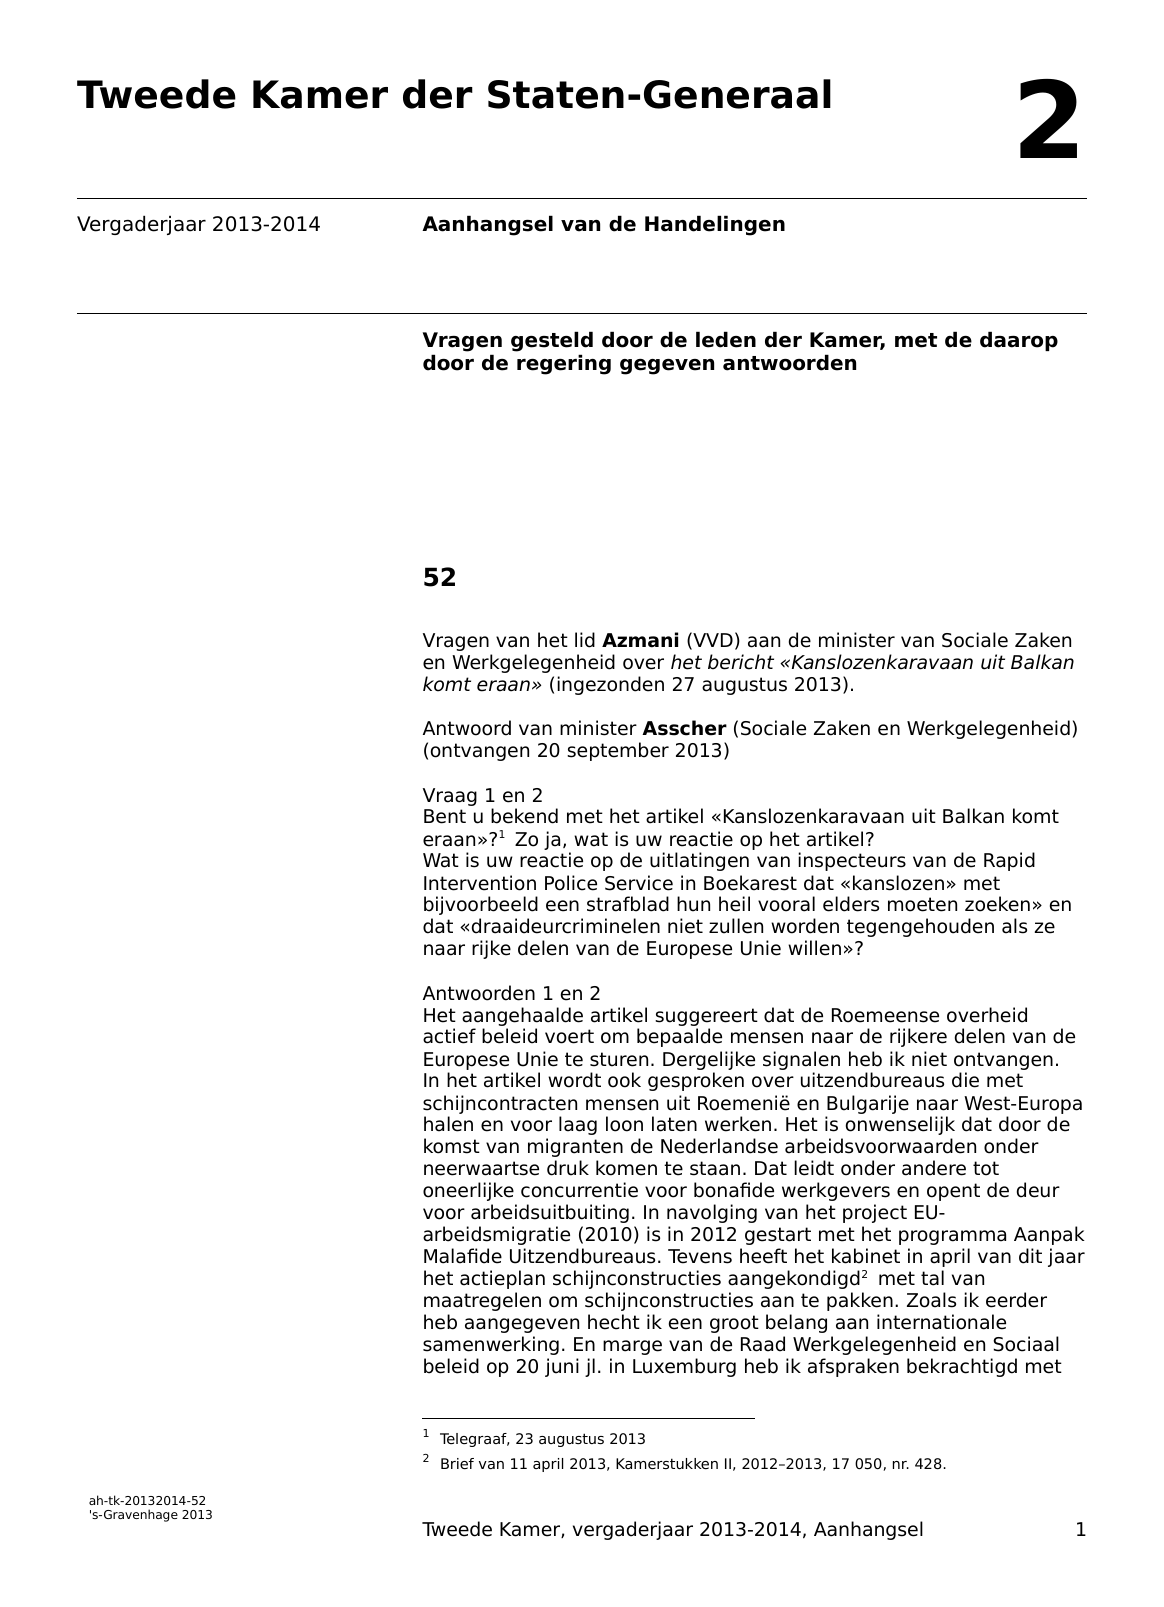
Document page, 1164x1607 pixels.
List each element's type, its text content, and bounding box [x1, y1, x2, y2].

table_header 2 [886, 59, 1087, 198]
text Antwoorden 1 en 2 [422, 982, 1087, 1004]
text Het aangehaalde artikel suggereert dat de Roemeense overheid actief beleid voert om bepaalde mensen naar de rijkere delen van de Europese Unie te sturen. Dergelijke signalen heb ik niet ontvangen. [422, 1004, 1087, 1070]
text 's-Gravenhage 2013 [88, 1508, 323, 1522]
text In het artikel wordt ook gesproken over uitzendbureaus die met schijncontracten mensen uit Roemenië en Bulgarije naar West-Europa halen en voor laag loon laten werken. Het is onwenselijk dat door de komst van migranten de Nederlandse arbeidsvoorwaarden onder neerwaartse druk komen te staan. Dat leidt onder andere tot oneerlijke concurrentie voor bonafide werkgevers en opent de deur voor arbeidsuitbuiting. In navolging van het project EU-arbeidsmigratie (2010) is in 2012 gestart met het programma Aanpak Malafide Uitzendbureaus. Tevens heeft het kabinet in april van dit jaar het actieplan schijnconstructies aangekondigd met tal van maatregelen om schijnconstructies aan te pakken. Zoals ik eerder heb aangegeven hecht ik een groot belang aan internationale samenwerking. En marge van de Raad Werkgelegenheid en Sociaal beleid op 20 juni jl. in Luxemburg heb ik afspraken bekrachtigd met [422, 1070, 1087, 1378]
text Wat is uw reactie op de uitlatingen van inspecteurs van de Rapid Intervention Police Service in Boekarest dat «kanslozen» met bijvoorbeeld een strafblad hun heil vooral elders moeten zoeken» en dat «draaideurcriminelen niet zullen worden tegengehouden als ze naar rijke delen van de Europese Unie willen»? [422, 850, 1087, 960]
table_header Tweede Kamer der Staten-Generaal [77, 59, 886, 198]
text 52 [422, 563, 1087, 592]
text Vraag 1 en 2 [422, 784, 1087, 806]
table_cell Vergaderjaar 2013-2014 [77, 199, 422, 313]
table_cell Vragen gesteld door de leden der Kamer, met de daarop door de regering gegeven antwoorden [422, 314, 1087, 375]
text Bent u bekend met het artikel «Kanslozenkaravaan uit Balkan komt eraan»? Zo ja, wat is uw reactie op het artikel? [422, 806, 1087, 850]
text Antwoord van minister Asscher (Sociale Zaken en Werkgelegenheid) (ontvangen 20 september 2013) [422, 718, 1087, 762]
text ah-tk-20132014-52 [88, 1494, 323, 1508]
text Brief van 11 april 2013, Kamerstukken II, 2012–2013, 17 050, nr. 428. [422, 1452, 1087, 1474]
table_cell Aanhangsel van de Handelingen [422, 199, 1087, 313]
table_cell [77, 314, 422, 375]
text Vragen van het lid Azmani (VVD) aan de minister van Sociale Zaken en Werkgelegenheid over het bericht «Kanslozenkaravaan uit Balkan komt eraan» (ingezonden 27 augustus 2013). [422, 630, 1087, 696]
text Telegraaf, 23 augustus 2013 [422, 1427, 1087, 1449]
